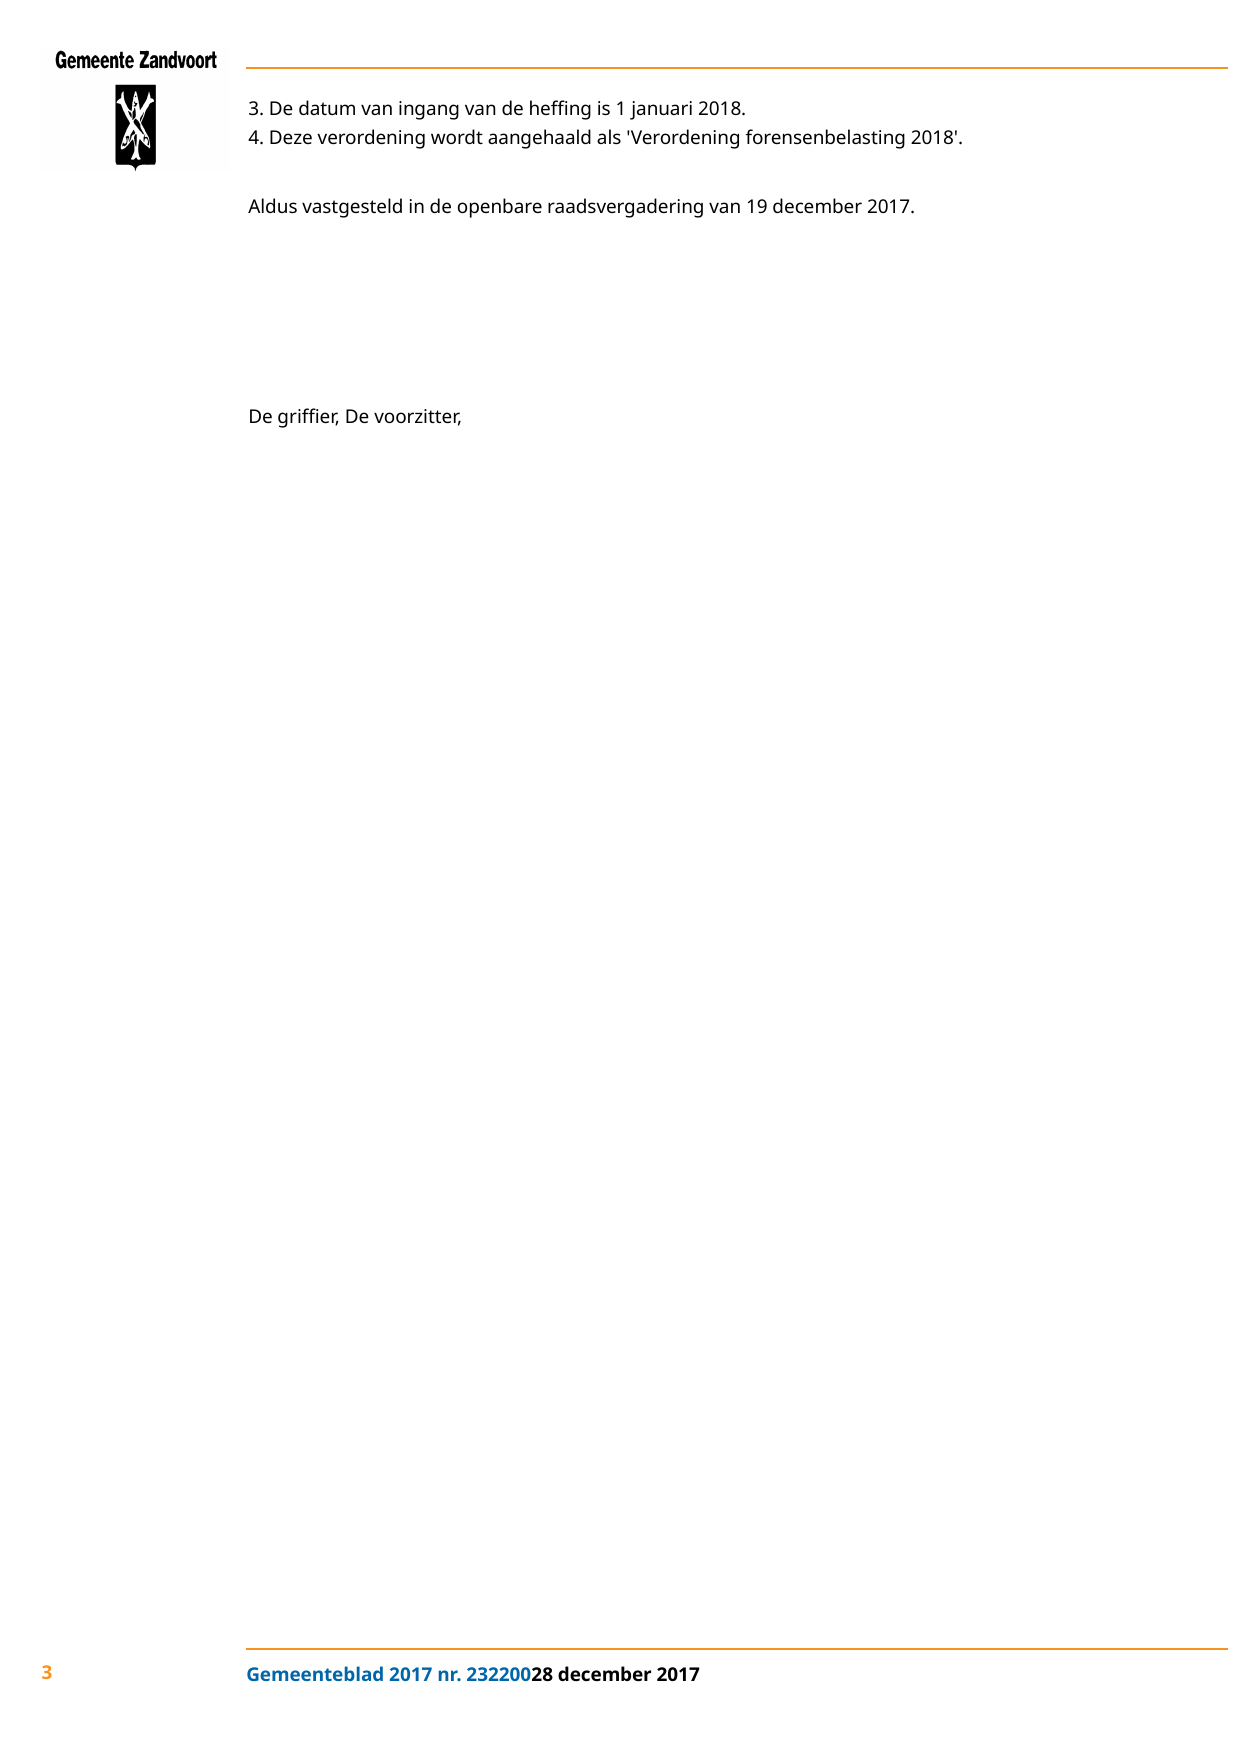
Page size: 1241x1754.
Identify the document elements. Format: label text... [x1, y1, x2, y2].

text Aldus vastgesteld in de openbare raadsvergadering van 19 december 2017. [248, 193, 1152, 219]
picture [41, 47, 231, 172]
text De griffier, De voorzitter, [248, 403, 1152, 429]
text 3. De datum van ingang van de heffing is 1 januari 2018. [248, 95, 1152, 121]
text 4. Deze verordening wordt aangehaald als 'Verordening forensenbelasting 2018'. [248, 124, 1152, 150]
